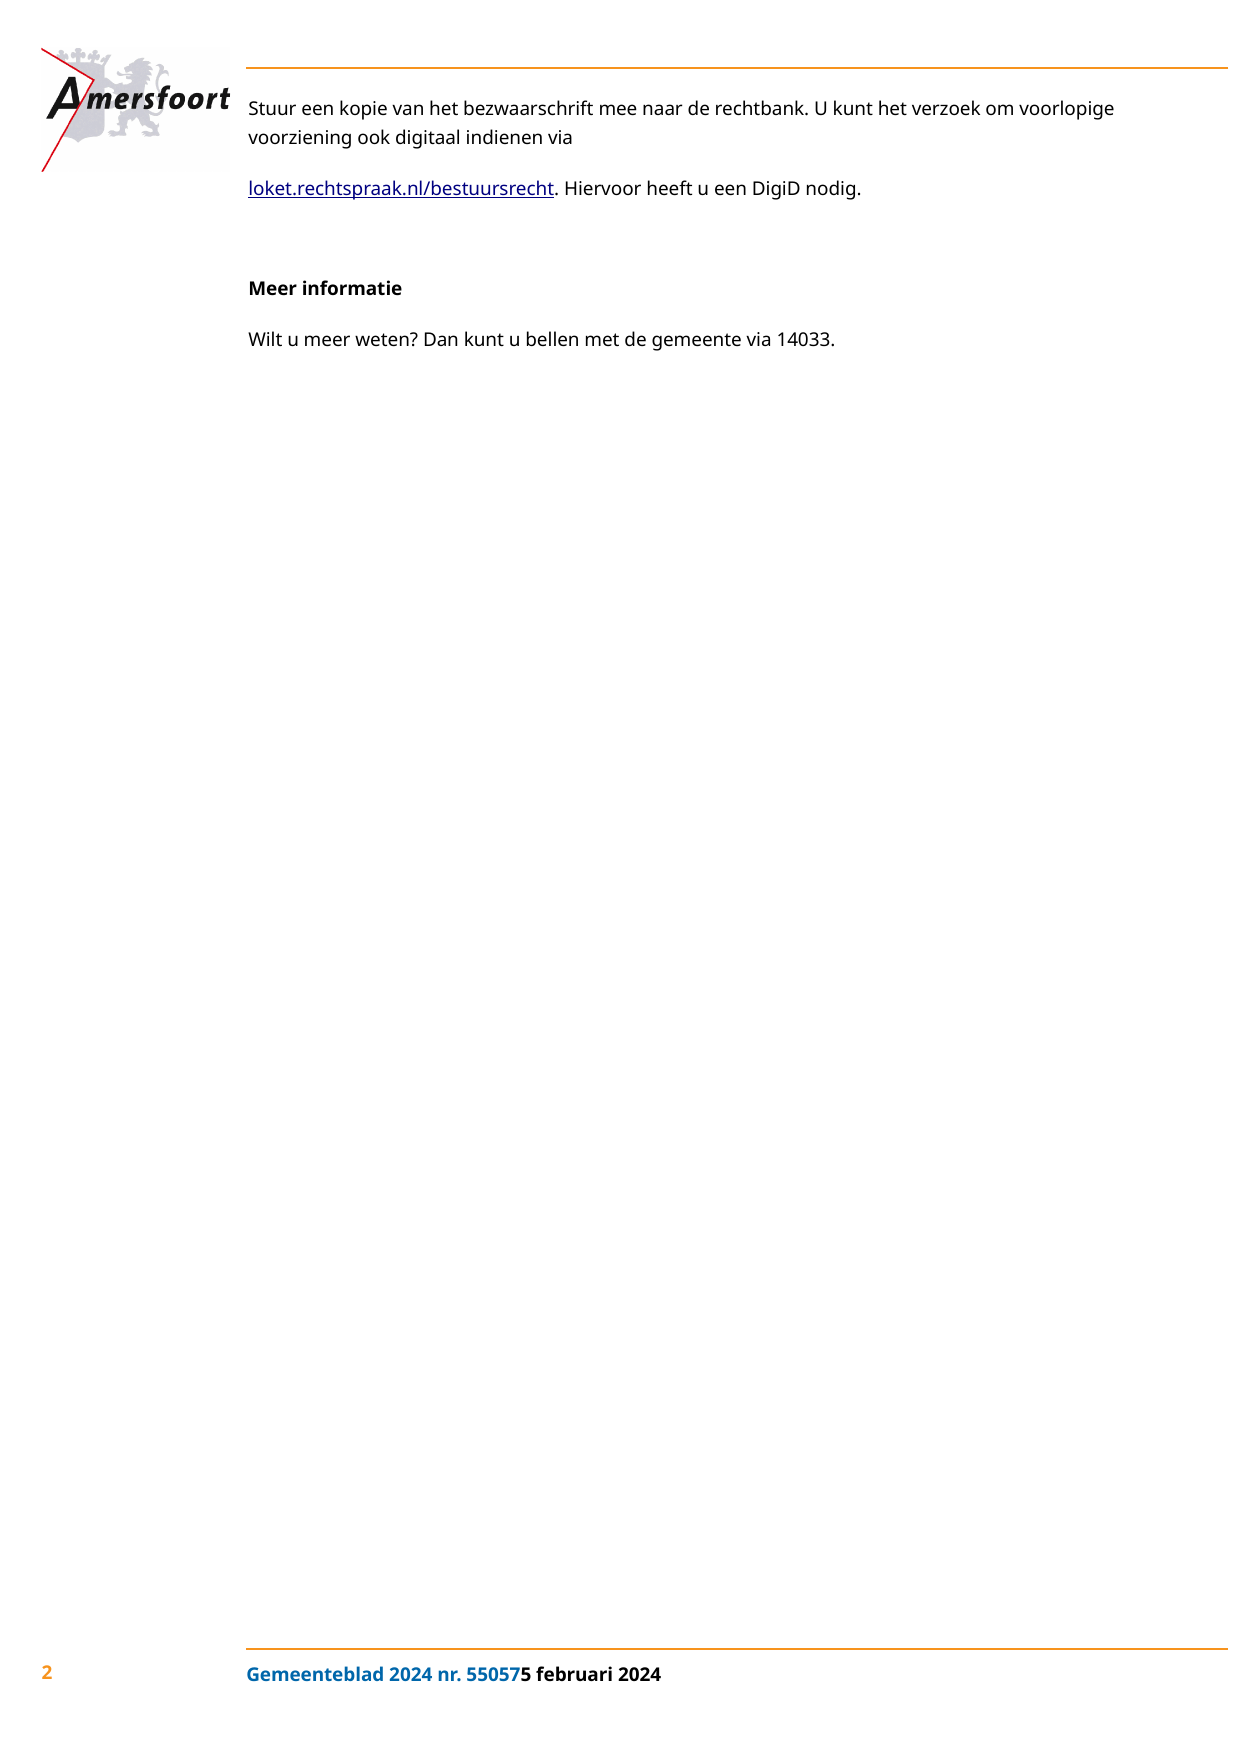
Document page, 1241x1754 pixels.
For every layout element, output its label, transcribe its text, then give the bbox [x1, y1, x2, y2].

text Wilt u meer weten? Dan kunt u bellen met de gemeente via 14033. [248, 326, 1152, 352]
picture [41, 47, 231, 172]
text Stuur een kopie van het bezwaarschrift mee naar de rechtbank. U kunt het verzoek om voorlopige voorziening ook digitaal indienen via [248, 95, 1152, 150]
text Meer informatie [248, 276, 1152, 301]
text loket.rechtspraak.nl/bestuursrecht. Hiervoor heeft u een DigiD nodig. [248, 175, 1152, 201]
